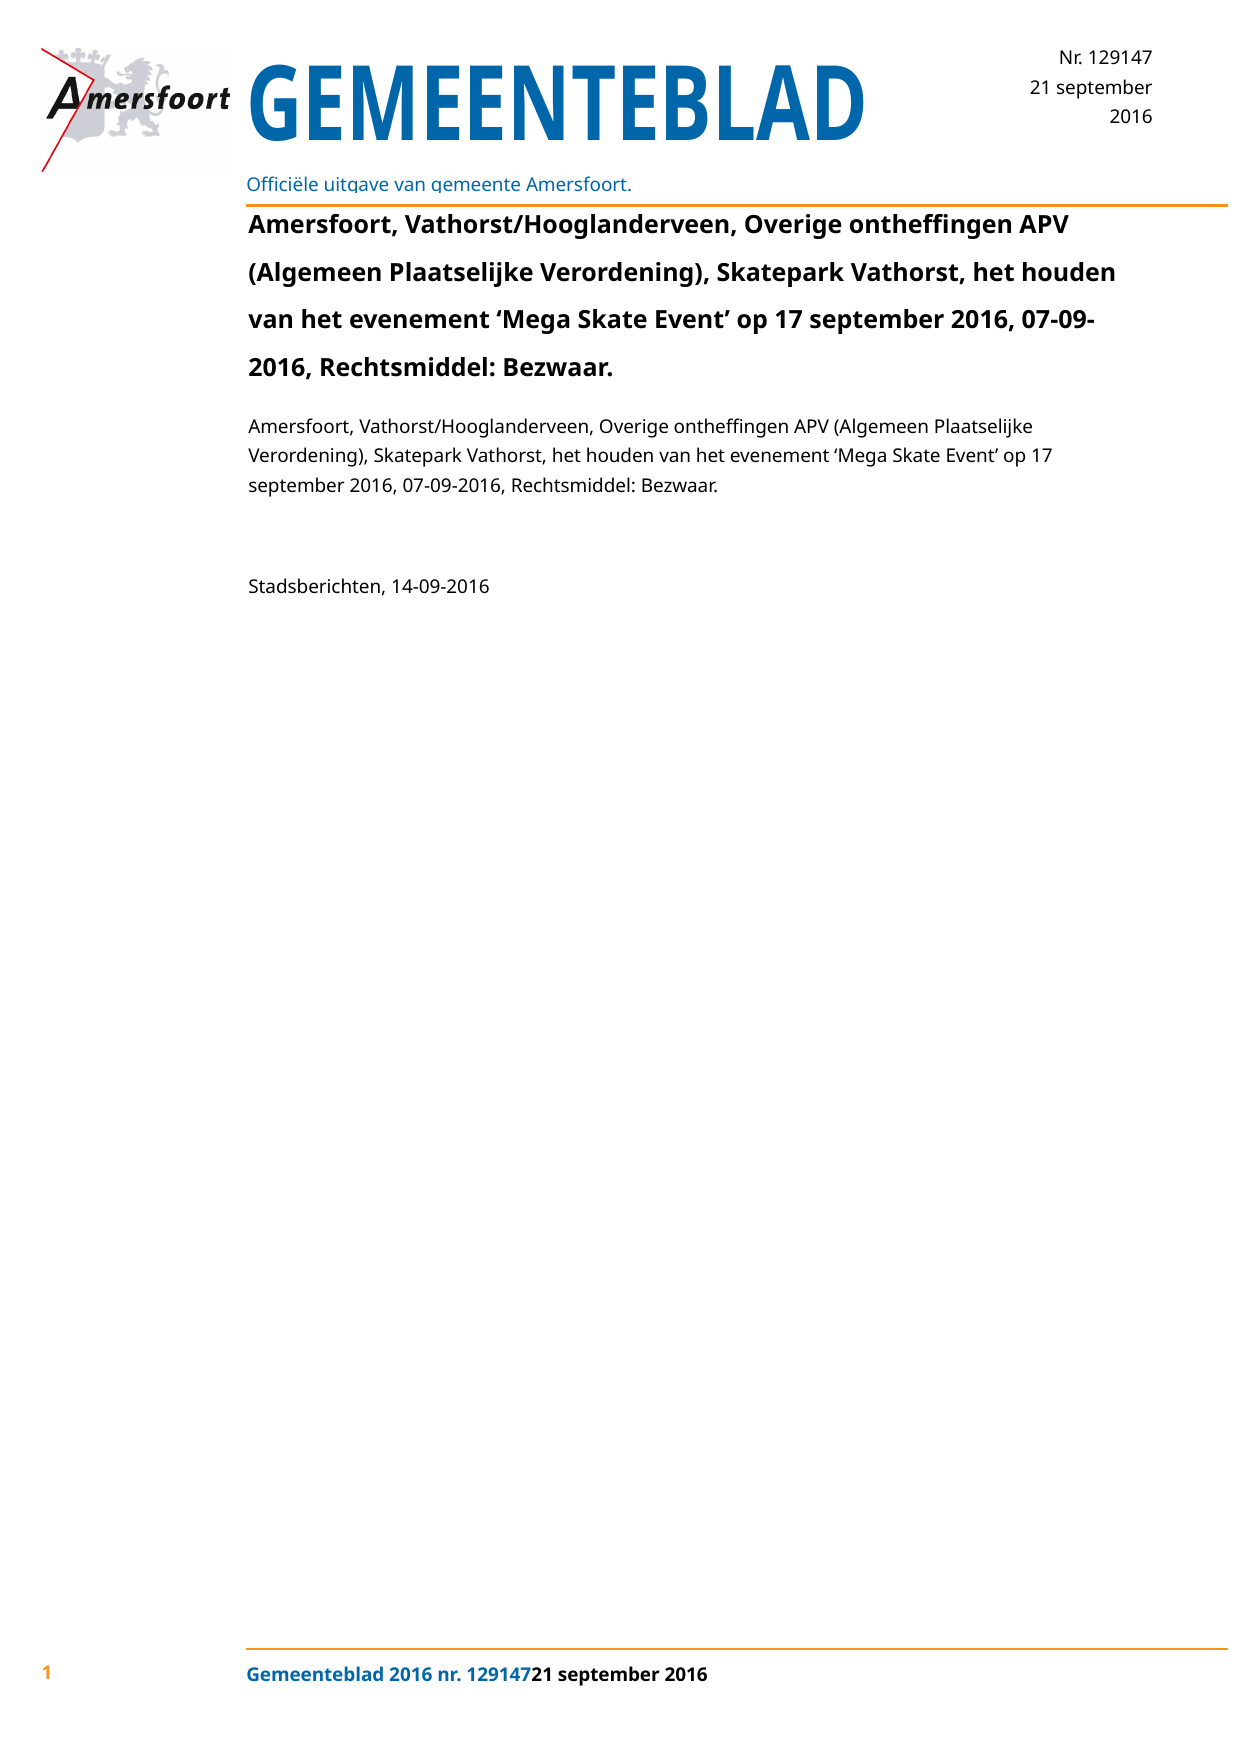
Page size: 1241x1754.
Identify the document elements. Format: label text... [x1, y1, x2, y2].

text Stadsberichten, 14-09-2016 [248, 573, 1152, 599]
text Amersfoort, Vathorst/Hooglanderveen, Overige ontheffingen APV (Algemeen Plaatselijke Verordening), Skatepark Vathorst, het houden van het evenement ‘Mega Skate Event’ op 17 september 2016, 07-09-2016, Rechtsmiddel: Bezwaar. [248, 207, 1152, 384]
text Amersfoort, Vathorst/Hooglanderveen, Overige ontheffingen APV (Algemeen Plaatselijke Verordening), Skatepark Vathorst, het houden van het evenement ‘Mega Skate Event’ op 17 september 2016, 07-09-2016, Rechtsmiddel: Bezwaar. [248, 413, 1152, 498]
picture [41, 47, 231, 172]
